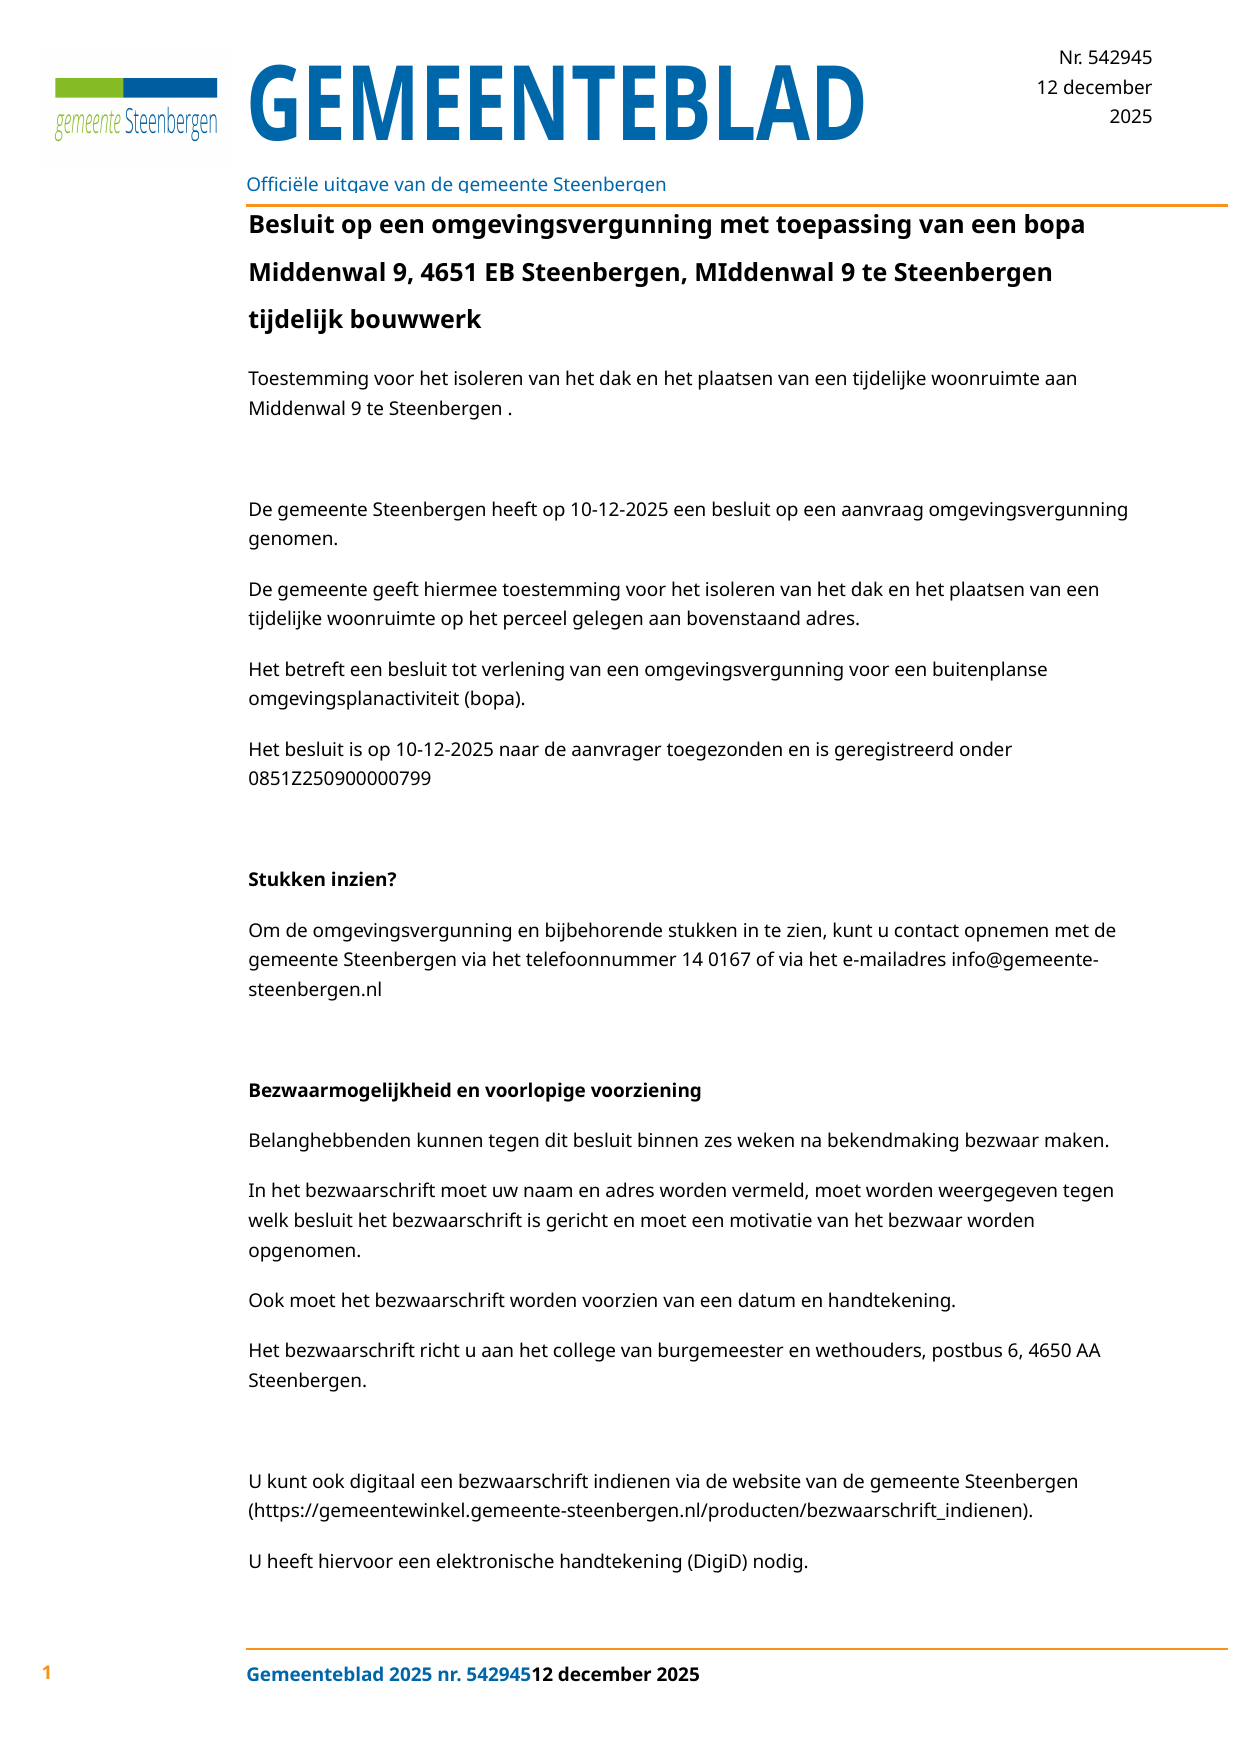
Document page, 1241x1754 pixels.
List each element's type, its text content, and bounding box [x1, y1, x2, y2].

text Bezwaarmogelijkheid en voorlopige voorziening [248, 1077, 1152, 1102]
text Het betreft een besluit tot verlening van een omgevingsvergunning voor een buitenplanse omgevingsplanactiviteit (bopa). [248, 656, 1152, 711]
text Het besluit is op 10-12-2025 naar de aanvrager toegezonden en is geregistreerd onder 0851Z250900000799 [248, 736, 1152, 791]
text In het bezwaarschrift moet uw naam en adres worden vermeld, moet worden weergegeven tegen welk besluit het bezwaarschrift is gericht en moet een motivatie van het bezwaar worden opgenomen. [248, 1178, 1152, 1262]
text U kunt ook digitaal een bezwaarschrift indienen via de website van de gemeente Steenbergen (https://gemeentewinkel.gemeente-steenbergen.nl/producten/bezwaarschrift_indienen). [248, 1468, 1152, 1523]
text Toestemming voor het isoleren van het dak en het plaatsen van een tijdelijke woonruimte aan Middenwal 9 te Steenbergen . [248, 366, 1152, 421]
text Besluit op een omgevingsvergunning met toepassing van een bopa Middenwal 9, 4651 EB Steenbergen, MIddenwal 9 te Steenbergen tijdelijk bouwwerk [248, 207, 1152, 336]
text U heeft hiervoor een elektronische handtekening (DigiD) nodig. [248, 1548, 1152, 1574]
text De gemeente geeft hiermee toestemming voor het isoleren van het dak en het plaatsen van een tijdelijke woonruimte op het perceel gelegen aan bovenstaand adres. [248, 576, 1152, 631]
text Ook moet het bezwaarschrift worden voorzien van een datum en handtekening. [248, 1287, 1152, 1313]
text Stukken inzien? [248, 866, 1152, 892]
text Om de omgevingsvergunning en bijbehorende stukken in te zien, kunt u contact opnemen met de gemeente Steenbergen via het telefoonnummer 14 0167 of via het e-mailadres info@gemeente-steenbergen.nl [248, 917, 1152, 1002]
text Belanghebbenden kunnen tegen dit besluit binnen zes weken na bekendmaking bezwaar maken. [248, 1127, 1152, 1153]
picture [41, 47, 231, 172]
text Het bezwaarschrift richt u aan het college van burgemeester en wethouders, postbus 6, 4650 AA Steenbergen. [248, 1338, 1152, 1393]
text De gemeente Steenbergen heeft op 10-12-2025 een besluit op een aanvraag omgevingsvergunning genomen. [248, 496, 1152, 551]
